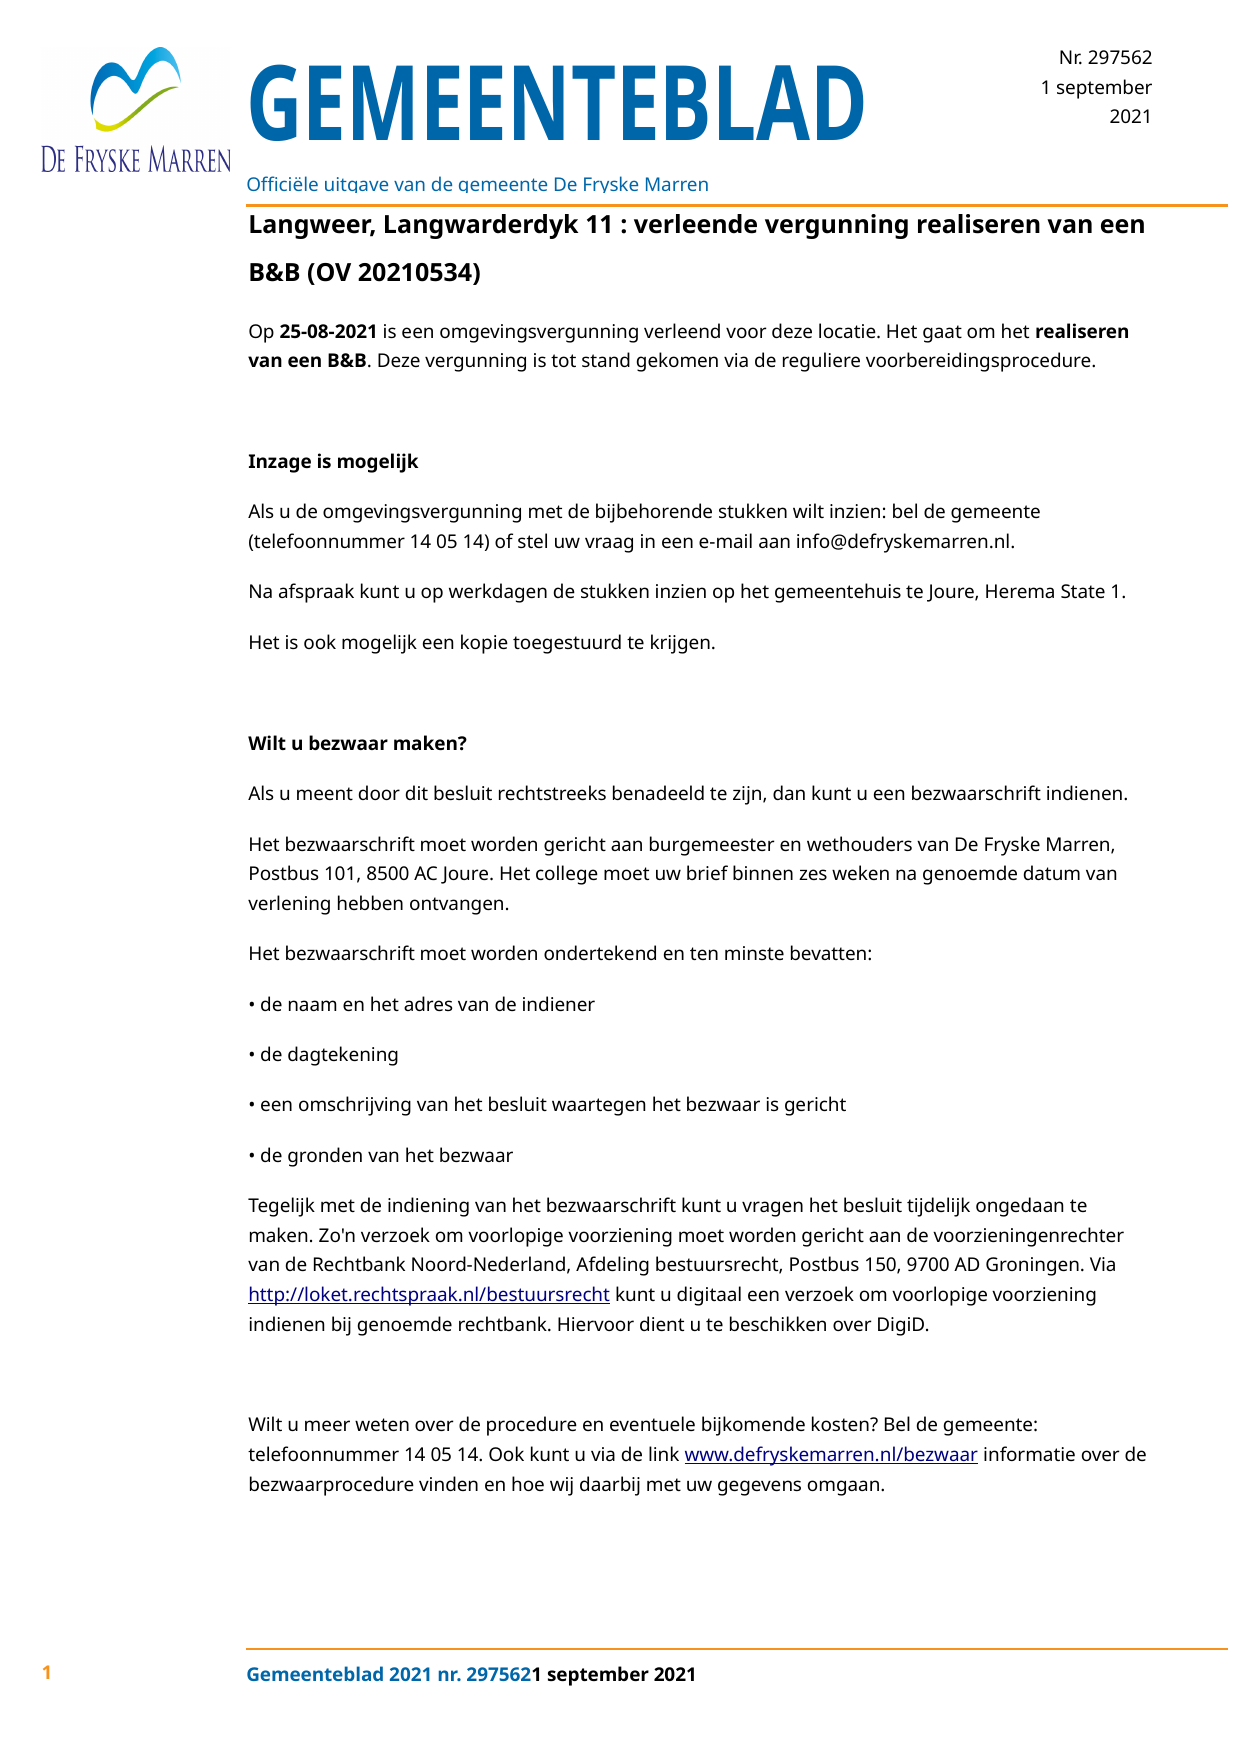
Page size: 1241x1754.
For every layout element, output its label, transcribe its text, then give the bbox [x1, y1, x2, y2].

text Als u meent door dit besluit rechtstreeks benadeeld te zijn, dan kunt u een bezwaarschrift indienen. [248, 780, 1152, 806]
text Inzage is mogelijk [248, 448, 1152, 474]
text Het bezwaarschrift moet worden gericht aan burgemeester en wethouders van De Fryske Marren, Postbus 101, 8500 AC Joure. Het college moet uw brief binnen zes weken na genoemde datum van verlening hebben ontvangen. [248, 831, 1152, 916]
text • de dagtekening [248, 1041, 1152, 1067]
text Wilt u meer weten over de procedure en eventuele bijkomende kosten? Bel de gemeente: telefoonnummer 14 05 14. Ook kunt u via de link www.defryskemarren.nl/bezwaar informatie over de bezwaarprocedure vinden en hoe wij daarbij met uw gegevens omgaan. [248, 1412, 1152, 1497]
text • de naam en het adres van de indiener [248, 991, 1152, 1017]
text Wilt u bezwaar maken? [248, 730, 1152, 756]
text Als u de omgevingsvergunning met de bijbehorende stukken wilt inzien: bel de gemeente (telefoonnummer 14 05 14) of stel uw vraag in een e-mail aan info@defryskemarren.nl. [248, 499, 1152, 554]
text Het is ook mogelijk een kopie toegestuurd te krijgen. [248, 629, 1152, 655]
text • een omschrijving van het besluit waartegen het bezwaar is gericht [248, 1092, 1152, 1117]
text Op 25-08-2021 is een omgevingsvergunning verleend voor deze locatie. Het gaat om het realiseren van een B&B. Deze vergunning is tot stand gekomen via de reguliere voorbereidingsprocedure. [248, 318, 1152, 373]
text Het bezwaarschrift moet worden ondertekend en ten minste bevatten: [248, 940, 1152, 966]
text Tegelijk met de indiening van het bezwaarschrift kunt u vragen het besluit tijdelijk ongedaan te maken. Zo'n verzoek om voorlopige voorziening moet worden gericht aan de voorzieningenrechter van de Rechtbank Noord-Nederland, Afdeling bestuursrecht, Postbus 150, 9700 AD Groningen. Via http://loket.rechtspraak.nl/bestuursrecht kunt u digitaal een verzoek om voorlopige voorziening indienen bij genoemde rechtbank. Hiervoor dient u te beschikken over DigiD. [248, 1192, 1152, 1337]
text • de gronden van het bezwaar [248, 1142, 1152, 1168]
picture [41, 47, 231, 172]
text Na afspraak kunt u op werkdagen de stukken inzien op het gemeentehuis te Joure, Herema State 1. [248, 579, 1152, 604]
text Langweer, Langwarderdyk 11 : verleende vergunning realiseren van een B&B (OV 20210534) [248, 207, 1152, 288]
